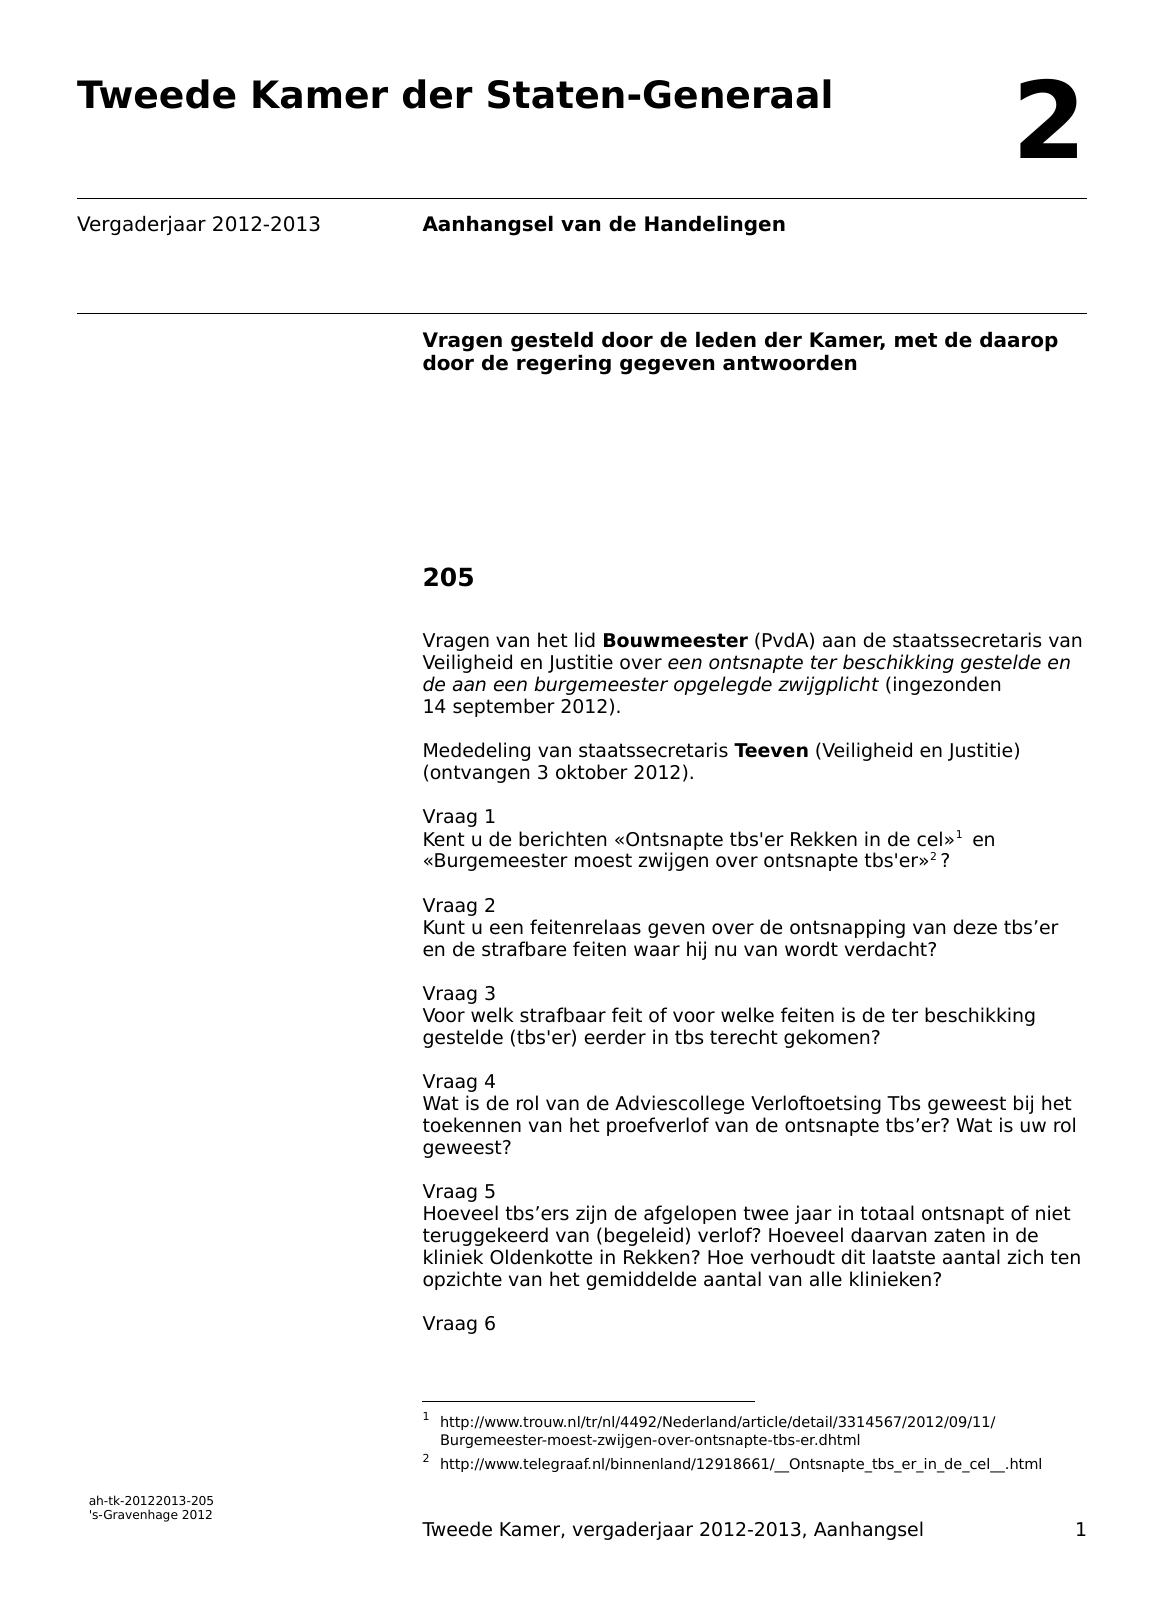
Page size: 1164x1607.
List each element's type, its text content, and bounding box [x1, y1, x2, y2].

text Voor welk strafbaar feit of voor welke feiten is de ter beschikking gestelde (tbs'er) eerder in tbs terecht gekomen? [422, 1005, 1087, 1049]
table_cell [77, 314, 422, 375]
table_header 2 [886, 59, 1087, 198]
table_cell Aanhangsel van de Handelingen [422, 199, 1087, 313]
table_cell Vergaderjaar 2012-2013 [77, 199, 422, 313]
text Wat is de rol van de Adviescollege Verloftoetsing Tbs geweest bij het toekennen van het proefverlof van de ontsnapte tbs’er? Wat is uw rol geweest? [422, 1093, 1087, 1159]
table_cell Vragen gesteld door de leden der Kamer, met de daarop door de regering gegeven antwoorden [422, 314, 1087, 375]
text 's-Gravenhage 2012 [88, 1508, 323, 1522]
text http://www.trouw.nl/tr/nl/4492/Nederland/article/detail/3314567/2012/09/11/Burgemeester-moest-zwijgen-over-ontsnapte-tbs-er.dhtml [422, 1410, 1087, 1449]
text Vragen van het lid Bouwmeester (PvdA) aan de staatssecretaris van Veiligheid en Justitie over een ontsnapte ter beschikking gestelde en de aan een burgemeester opgelegde zwijgplicht (ingezonden 14 september 2012). [422, 630, 1087, 718]
text 205 [422, 563, 1087, 592]
text Vraag 5 [422, 1181, 1087, 1203]
text Kunt u een feitenrelaas geven over de ontsnapping van deze tbs’er en de strafbare feiten waar hij nu van wordt verdacht? [422, 917, 1087, 961]
text Mededeling van staatssecretaris Teeven (Veiligheid en Justitie) (ontvangen 3 oktober 2012). [422, 740, 1087, 784]
text Vraag 4 [422, 1071, 1087, 1093]
text Vraag 2 [422, 894, 1087, 917]
text Hoeveel tbs’ers zijn de afgelopen twee jaar in totaal ontsnapt of niet teruggekeerd van (begeleid) verlof? Hoeveel daarvan zaten in de kliniek Oldenkotte in Rekken? Hoe verhoudt dit laatste aantal zich ten opzichte van het gemiddelde aantal van alle klinieken? [422, 1203, 1087, 1291]
text ah-tk-20122013-205 [88, 1494, 323, 1508]
text Vraag 1 [422, 806, 1087, 828]
text Vraag 3 [422, 983, 1087, 1005]
text Vraag 6 [422, 1313, 1087, 1335]
text Kent u de berichten «Ontsnapte tbs'er Rekken in de cel» en «Burgemeester moest zwijgen over ontsnapte tbs'er»? [422, 828, 1087, 872]
table_header Tweede Kamer der Staten-Generaal [77, 59, 886, 198]
text http://www.telegraaf.nl/binnenland/12918661/__Ontsnapte_tbs_er_in_de_cel__.html [422, 1452, 1087, 1474]
